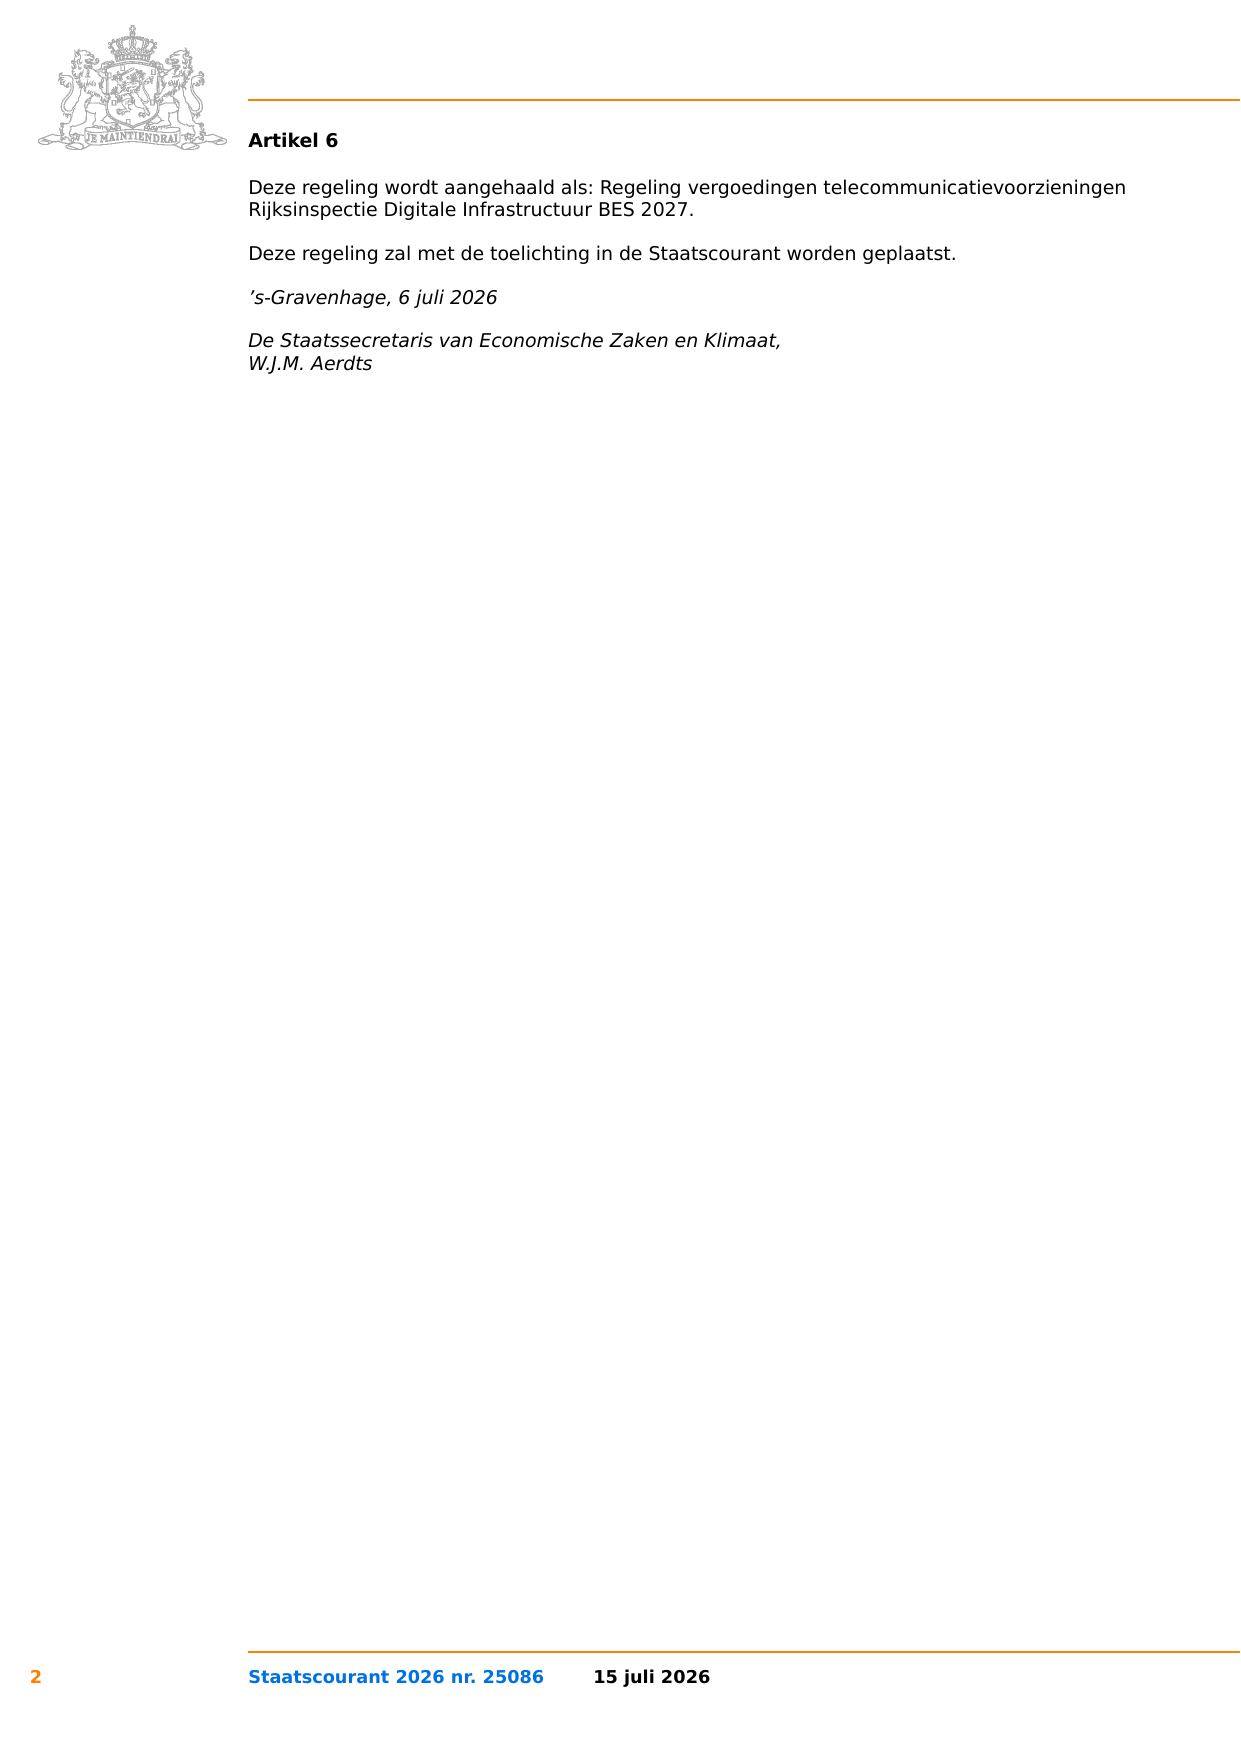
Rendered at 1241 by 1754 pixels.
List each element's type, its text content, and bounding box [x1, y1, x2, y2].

text Deze regeling wordt aangehaald als: Regeling vergoedingen telecommunicatievoorzieningen Rijksinspectie Digitale Infrastructuur BES 2027. [248, 177, 1163, 221]
subtitle Artikel 6 [248, 130, 1163, 152]
text De Staatssecretaris van Economische Zaken en Klimaat, W.J.M. Aerdts [248, 330, 1163, 374]
picture [38, 25, 227, 150]
text ’s-Gravenhage, 6 juli 2026 [248, 287, 1163, 308]
text Deze regeling zal met de toelichting in de Staatscourant worden geplaatst. [248, 243, 1163, 265]
